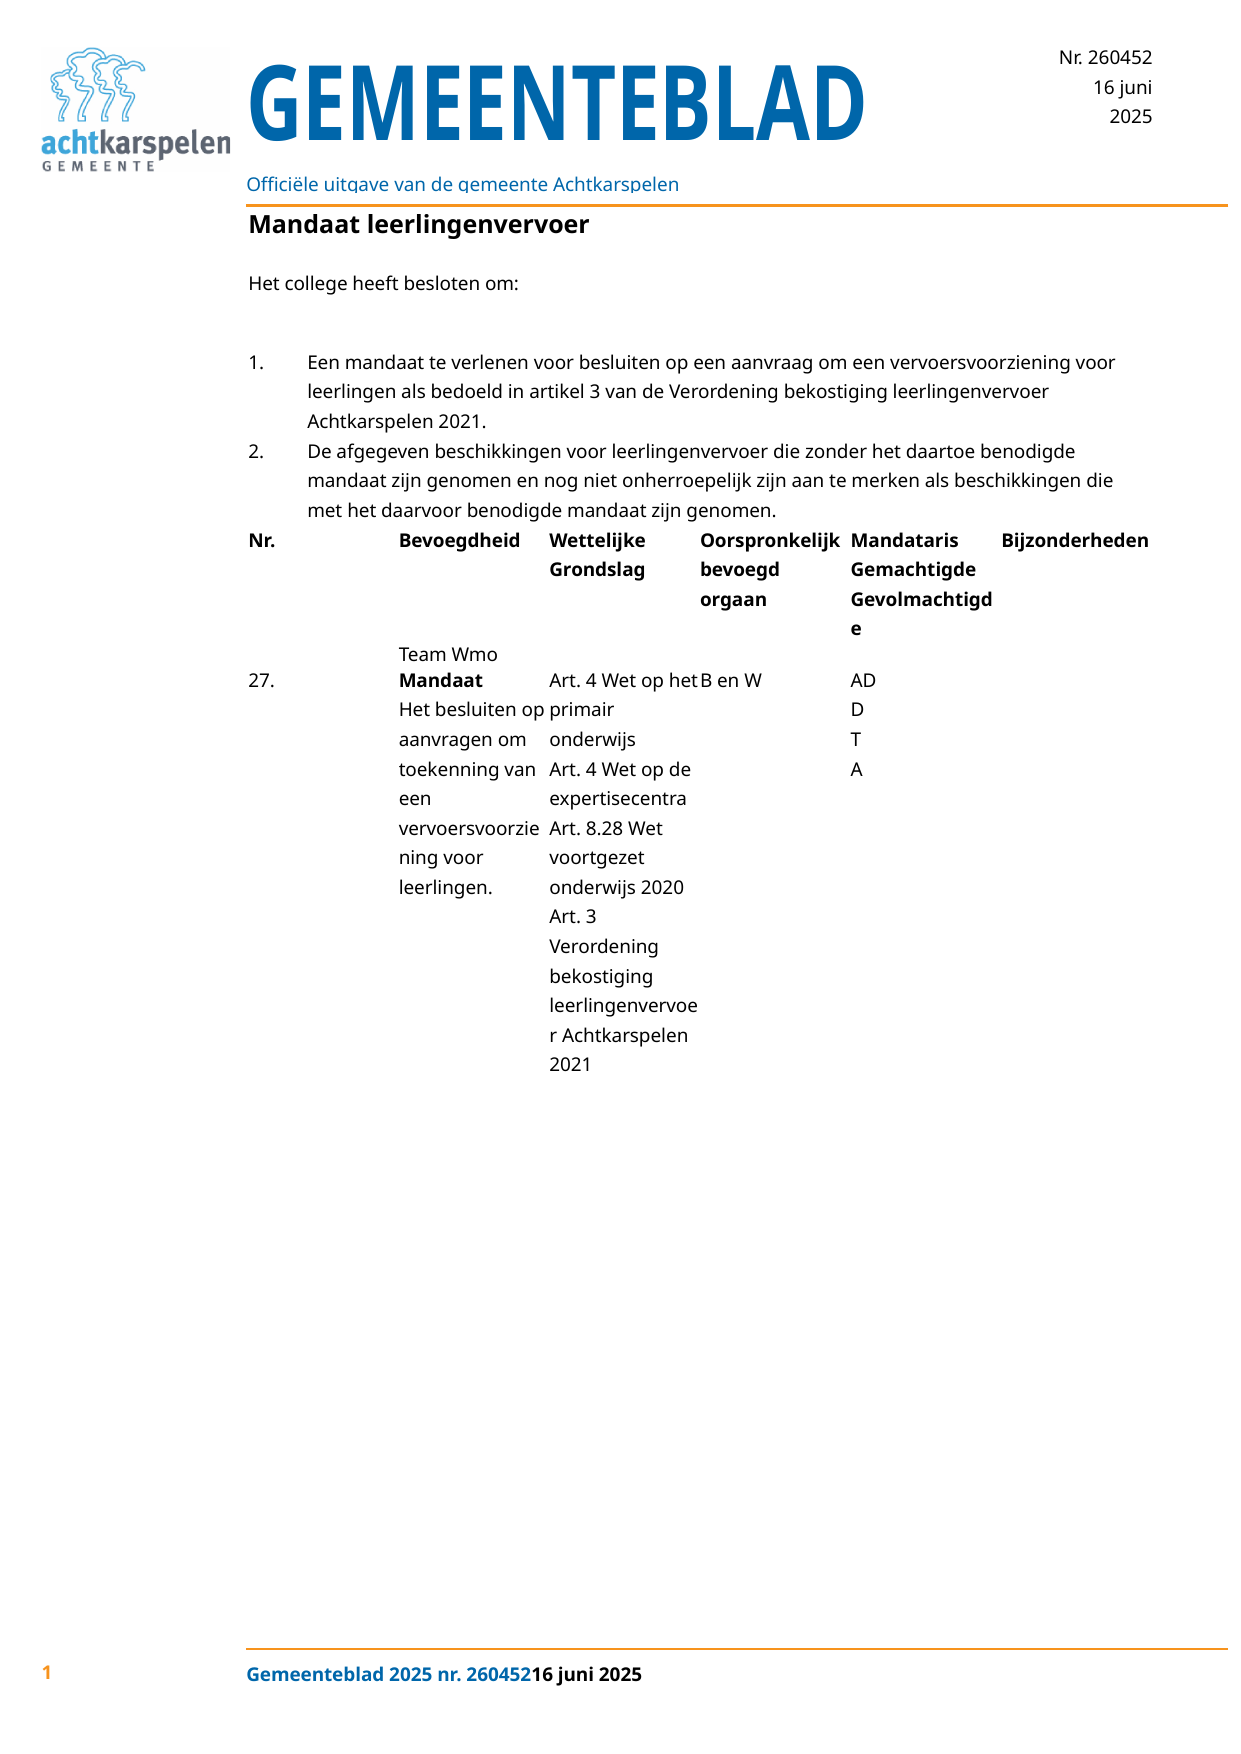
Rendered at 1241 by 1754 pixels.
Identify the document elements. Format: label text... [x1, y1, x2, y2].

table_cell B en W [700, 667, 850, 1077]
table_header Oorspronkelijk bevoegd orgaan [700, 527, 850, 641]
text Het college heeft besloten om: [248, 270, 1152, 296]
table_cell [1001, 641, 1152, 667]
table_header Nr. [248, 527, 398, 641]
table_cell [700, 641, 850, 667]
text Mandaat leerlingenvervoer [248, 207, 1152, 241]
table_cell [1001, 667, 1152, 1077]
table_cell Team Wmo [399, 641, 549, 667]
table_header Wettelijke Grondslag [549, 527, 700, 641]
table_cell Art. 4 Wet op het primair onderwijs Art. 4 Wet op de expertisecentra Art. 8.28 Wet voortgezet onderwijs 2020 Art. 3 Verordening bekostiging leerlingenvervoer Achtkarspelen 2021 [549, 667, 700, 1077]
table_cell 27. [248, 667, 398, 1077]
table_cell Mandaat Het besluiten op aanvragen om toekenning van een vervoersvoorziening voor leerlingen. [399, 667, 549, 1077]
table_cell [850, 641, 1001, 667]
table_cell [248, 641, 398, 667]
table_header Bevoegdheid [399, 527, 549, 641]
table_header Mandataris Gemachtigde Gevolmachtigde [850, 527, 1001, 641]
picture [41, 47, 231, 172]
list De afgegeven beschikkingen voor leerlingenvervoer die zonder het daartoe benodigde mandaat zijn genomen en nog niet onherroepelijk zijn aan te merken als beschikkingen die met het daarvoor benodigde mandaat zijn genomen. [248, 438, 1152, 523]
table_cell AD D T A [850, 667, 1001, 1077]
table_header Bijzonderheden [1001, 527, 1152, 641]
list Een mandaat te verlenen voor besluiten op een aanvraag om een vervoersvoorziening voor leerlingen als bedoeld in artikel 3 van de Verordening bekostiging leerlingenvervoer Achtkarspelen 2021. [248, 349, 1152, 434]
table_cell [549, 641, 700, 667]
